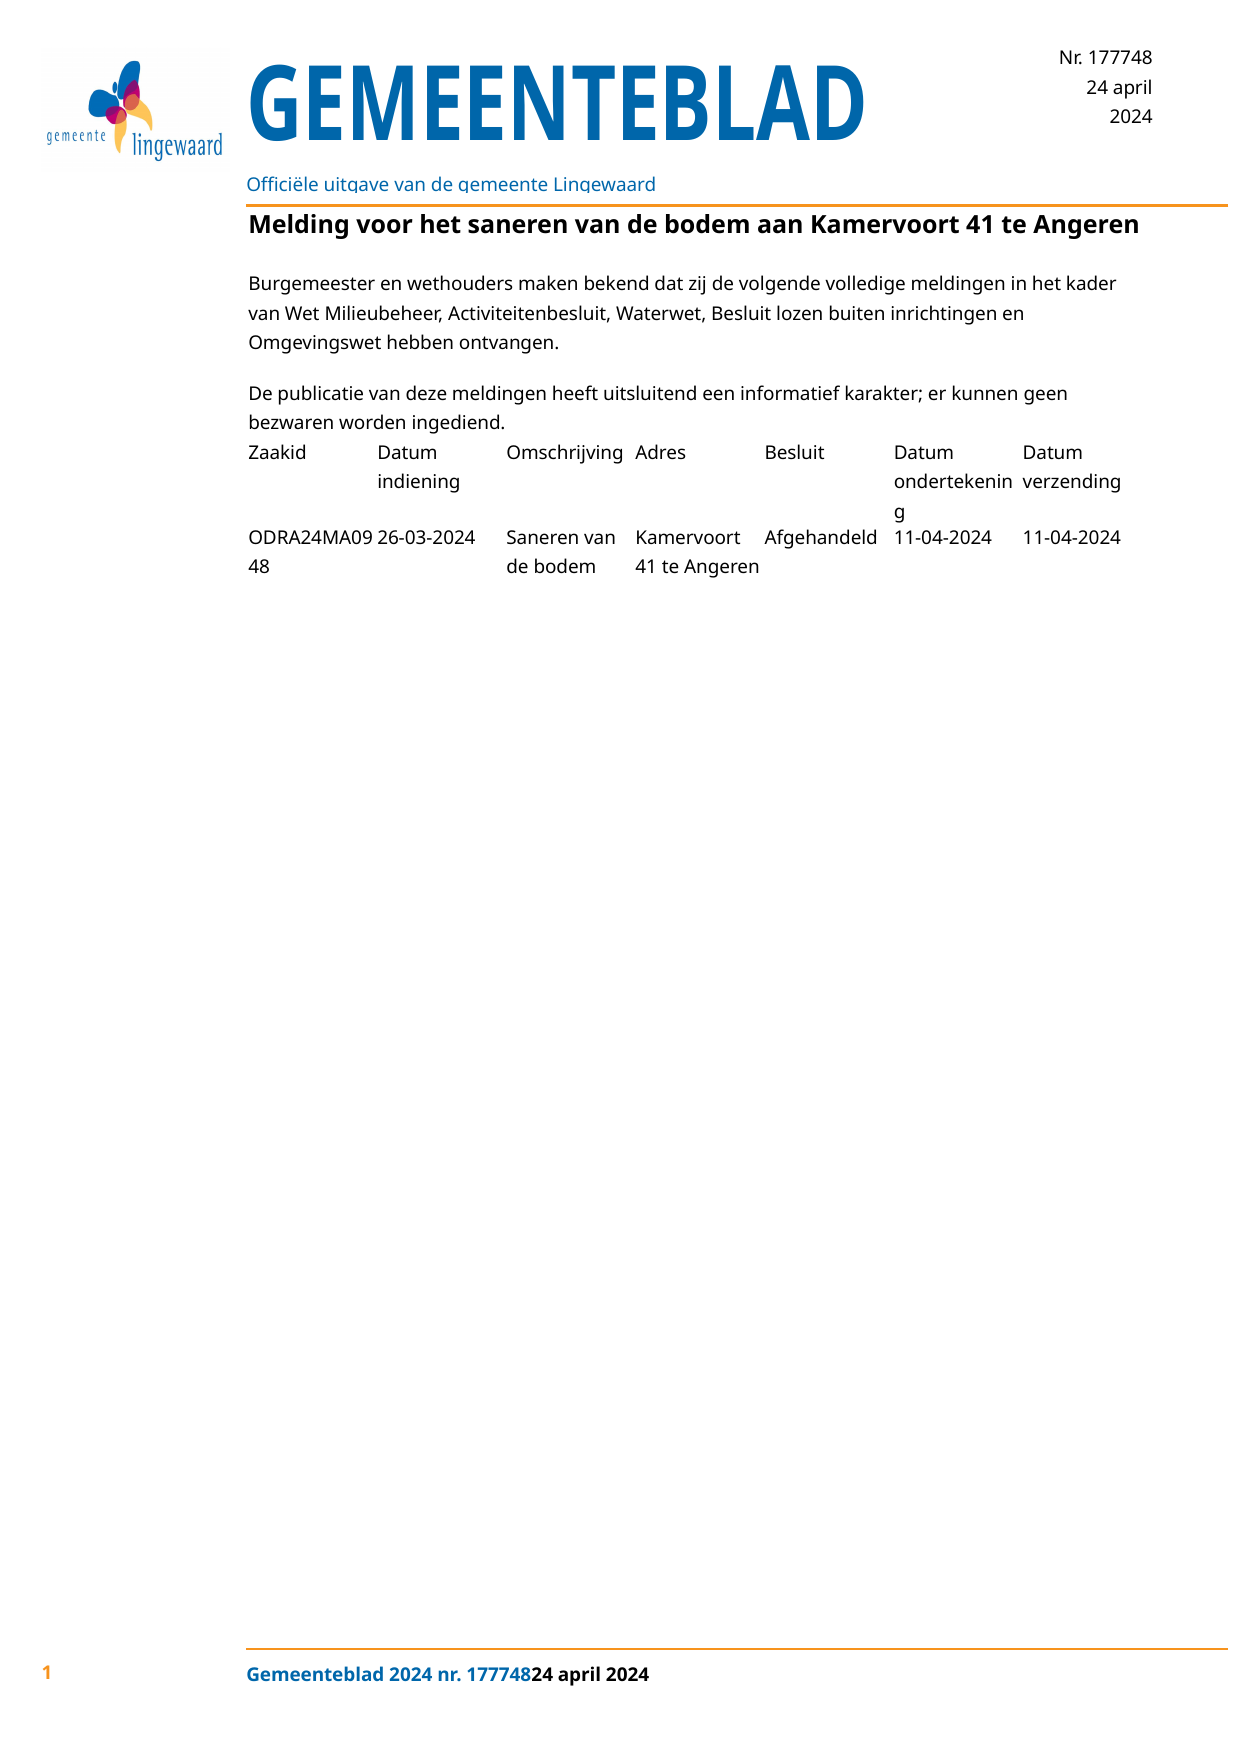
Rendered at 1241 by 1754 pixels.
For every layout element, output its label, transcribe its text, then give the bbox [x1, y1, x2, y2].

table_cell 26-03-2024 [377, 524, 506, 579]
table_header Datum indiening [377, 439, 506, 524]
table_cell 11-04-2024 [1023, 524, 1152, 579]
table_header Besluit [764, 439, 893, 524]
text Melding voor het saneren van de bodem aan Kamervoort 41 te Angeren [248, 207, 1152, 241]
table_header Omschrijving [506, 439, 635, 524]
table_cell Kamervoort 41 te Angeren [635, 524, 764, 579]
table_header Adres [635, 439, 764, 524]
table_header Datum verzending [1023, 439, 1152, 524]
text Burgemeester en wethouders maken bekend dat zij de volgende volledige meldingen in het kader van Wet Milieubeheer, Activiteitenbesluit, Waterwet, Besluit lozen buiten inrichtingen en Omgevingswet hebben ontvangen. [248, 270, 1152, 355]
table_header Datum ondertekening [894, 439, 1022, 524]
picture [41, 47, 231, 172]
table_header Zaakid [248, 439, 377, 524]
table_cell Saneren van de bodem [506, 524, 635, 579]
text De publicatie van deze meldingen heeft uitsluitend een informatief karakter; er kunnen geen bezwaren worden ingediend. [248, 380, 1152, 435]
table_cell 11-04-2024 [894, 524, 1022, 579]
table_cell ODRA24MA0948 [248, 524, 377, 579]
table_cell Afgehandeld [764, 524, 893, 579]
